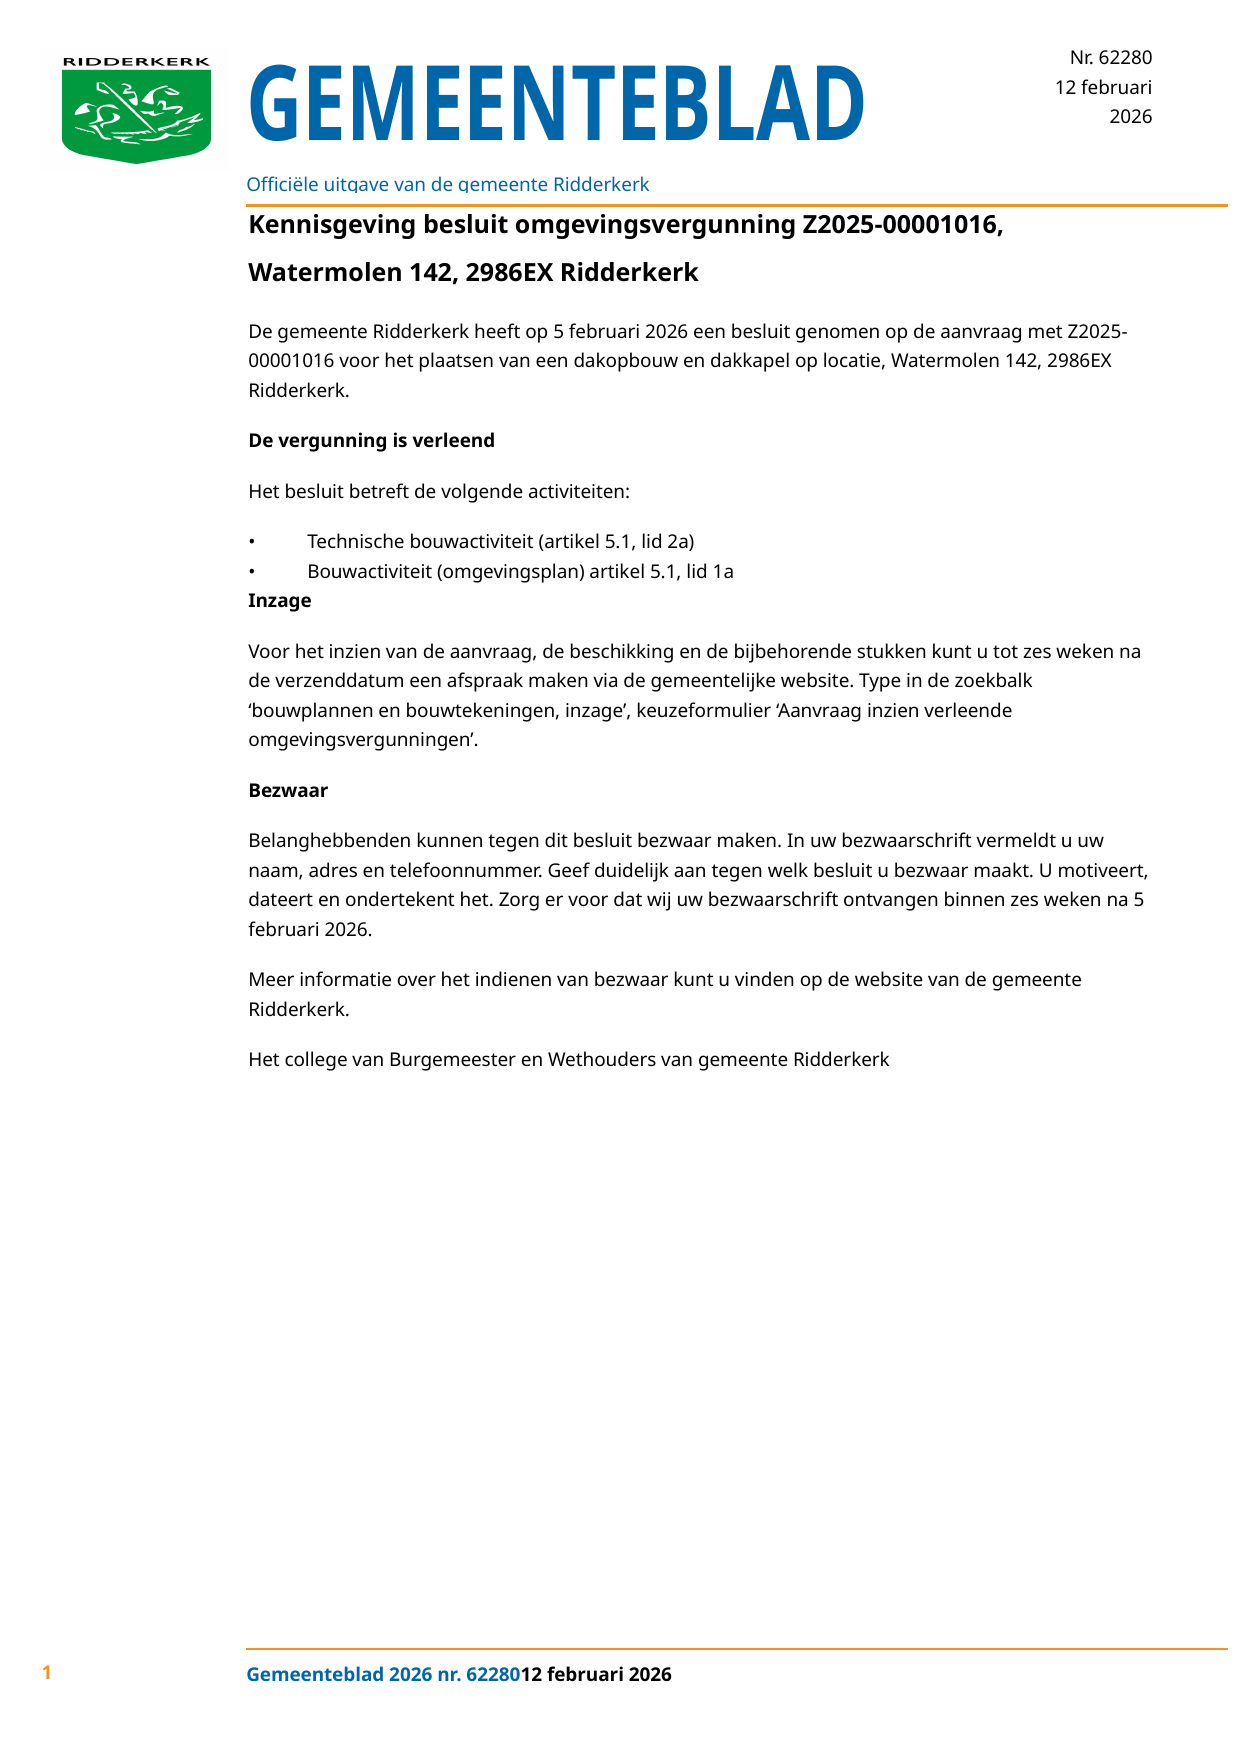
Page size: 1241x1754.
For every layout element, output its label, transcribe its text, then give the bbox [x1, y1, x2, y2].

text Belanghebbenden kunnen tegen dit besluit bezwaar maken. In uw bezwaarschrift vermeldt u uw naam, adres en telefoonnummer. Geef duidelijk aan tegen welk besluit u bezwaar maakt. U motiveert, dateert en ondertekent het. Zorg er voor dat wij uw bezwaarschrift ontvangen binnen zes weken na 5 februari 2026. [248, 827, 1152, 942]
text Inzage [248, 587, 1152, 613]
text Bezwaar [248, 777, 1152, 803]
text Meer informatie over het indienen van bezwaar kunt u vinden op de website van de gemeente Ridderkerk. [248, 967, 1152, 1022]
text De vergunning is verleend [248, 427, 1152, 453]
text Het college van Burgemeester en Wethouders van gemeente Ridderkerk [248, 1047, 1152, 1072]
text Het besluit betreft de volgende activiteiten: [248, 478, 1152, 504]
list Technische bouwactiviteit (artikel 5.1, lid 2a) [248, 528, 1152, 554]
text Kennisgeving besluit omgevingsvergunning Z2025-00001016, Watermolen 142, 2986EX Ridderkerk [248, 207, 1152, 288]
list Bouwactiviteit (omgevingsplan) artikel 5.1, lid 1a [248, 558, 1152, 584]
picture [41, 47, 231, 172]
text Voor het inzien van de aanvraag, de beschikking en de bijbehorende stukken kunt u tot zes weken na de verzenddatum een afspraak maken via de gemeentelijke website. Type in de zoekbalk ‘bouwplannen en bouwtekeningen, inzage’, keuzeformulier ‘Aanvraag inzien verleende omgevingsvergunningen’. [248, 638, 1152, 752]
text De gemeente Ridderkerk heeft op 5 februari 2026 een besluit genomen op de aanvraag met Z2025-00001016 voor het plaatsen van een dakopbouw en dakkapel op locatie, Watermolen 142, 2986EX Ridderkerk. [248, 318, 1152, 403]
